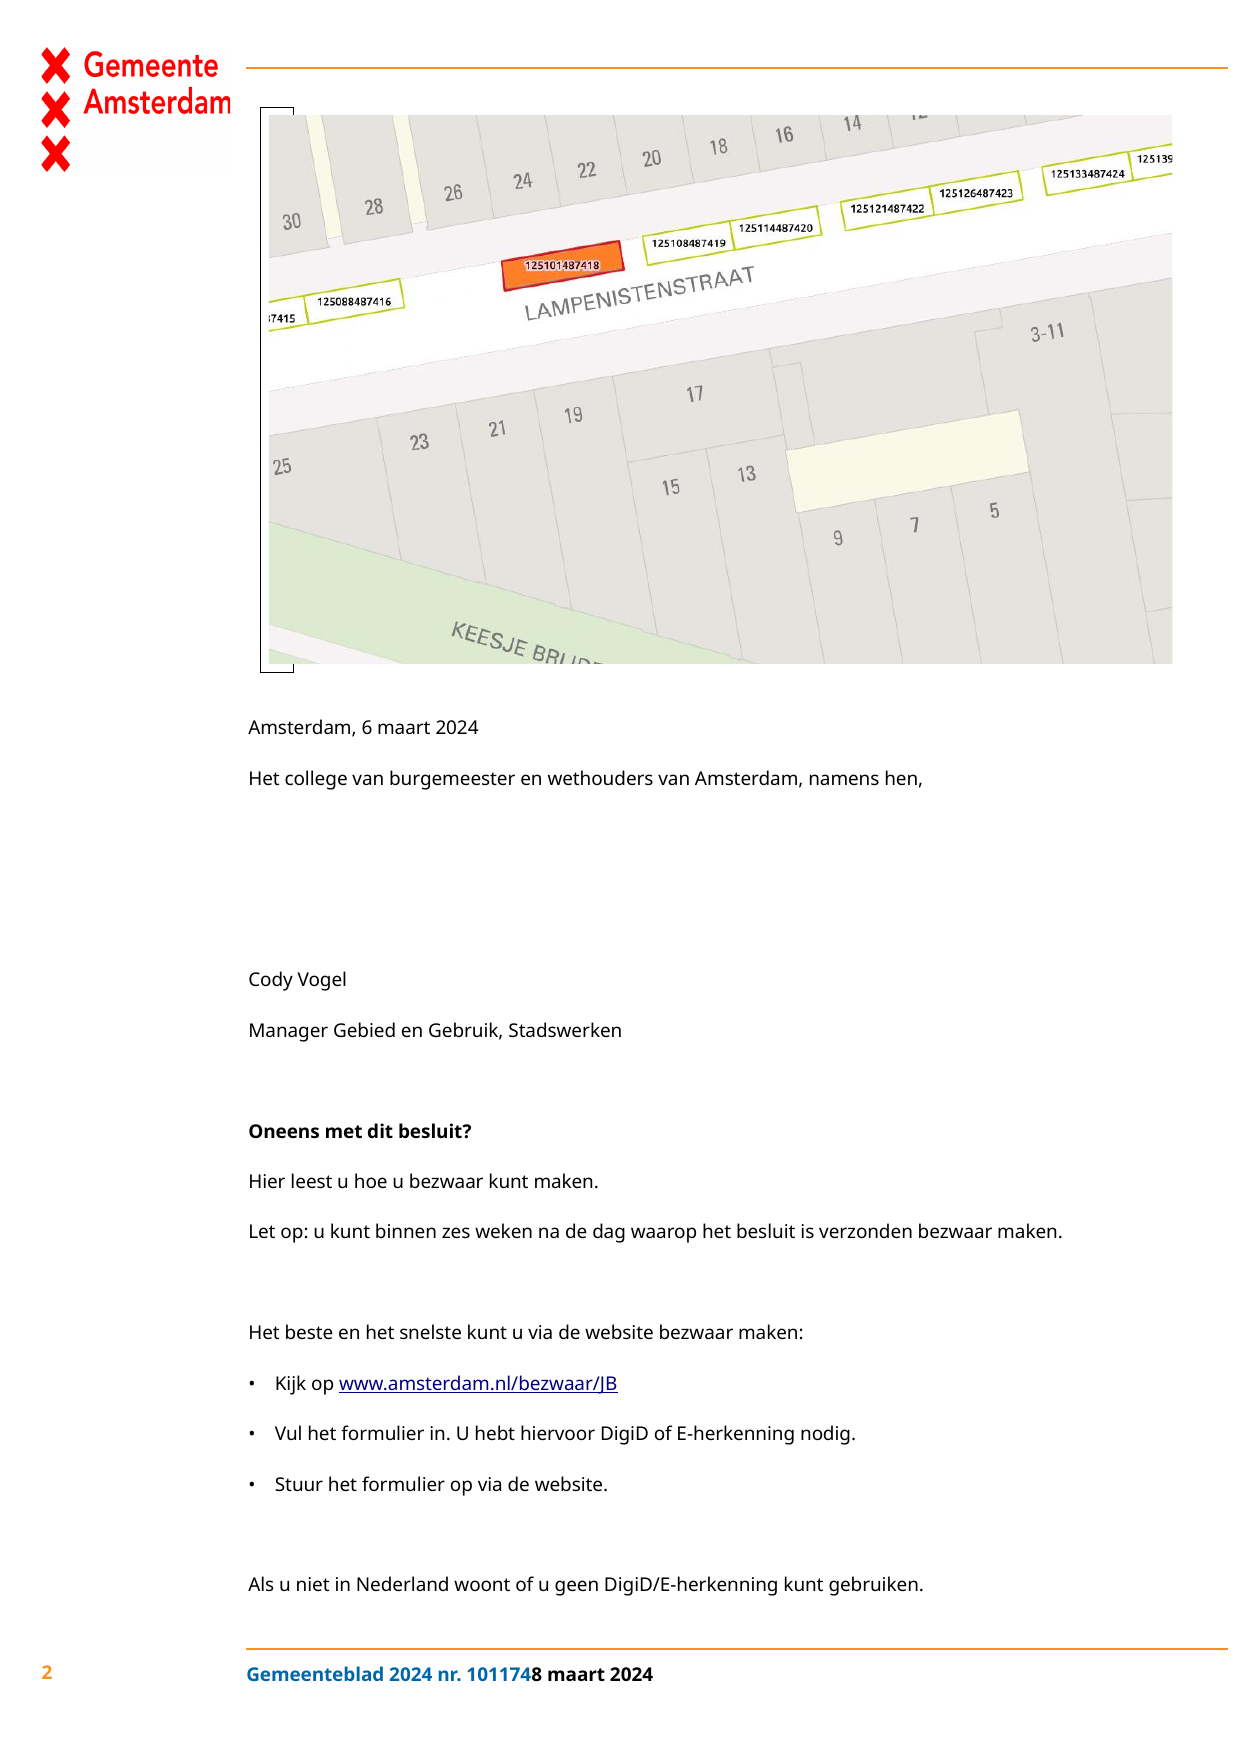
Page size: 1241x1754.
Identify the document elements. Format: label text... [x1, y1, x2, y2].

text Het beste en het snelste kunt u via de website bezwaar maken: [248, 1319, 1152, 1345]
text Manager Gebied en Gebruik, Stadswerken [248, 1017, 1152, 1043]
text • Stuur het formulier op via de website. [248, 1471, 1152, 1497]
text Hier leest u hoe u bezwaar kunt maken. [248, 1168, 1152, 1194]
text • Kijk op www.amsterdam.nl/bezwaar/JB [248, 1370, 1152, 1396]
text Amsterdam, 6 maart 2024 [248, 714, 1152, 740]
text Het college van burgemeester en wethouders van Amsterdam, namens hen, [248, 765, 1152, 791]
picture [41, 47, 231, 172]
text Als u niet in Nederland woont of u geen DigiD/E-herkenning kunt gebruiken. [248, 1572, 1152, 1597]
text Let op: u kunt binnen zes weken na de dag waarop het besluit is verzonden bezwaar maken. [248, 1219, 1152, 1244]
picture [268, 115, 1173, 664]
text Oneens met dit besluit? [248, 1118, 1152, 1144]
text Cody Vogel [248, 967, 1152, 992]
text • Vul het formulier in. U hebt hiervoor DigiD of E-herkenning nodig. [248, 1420, 1152, 1446]
